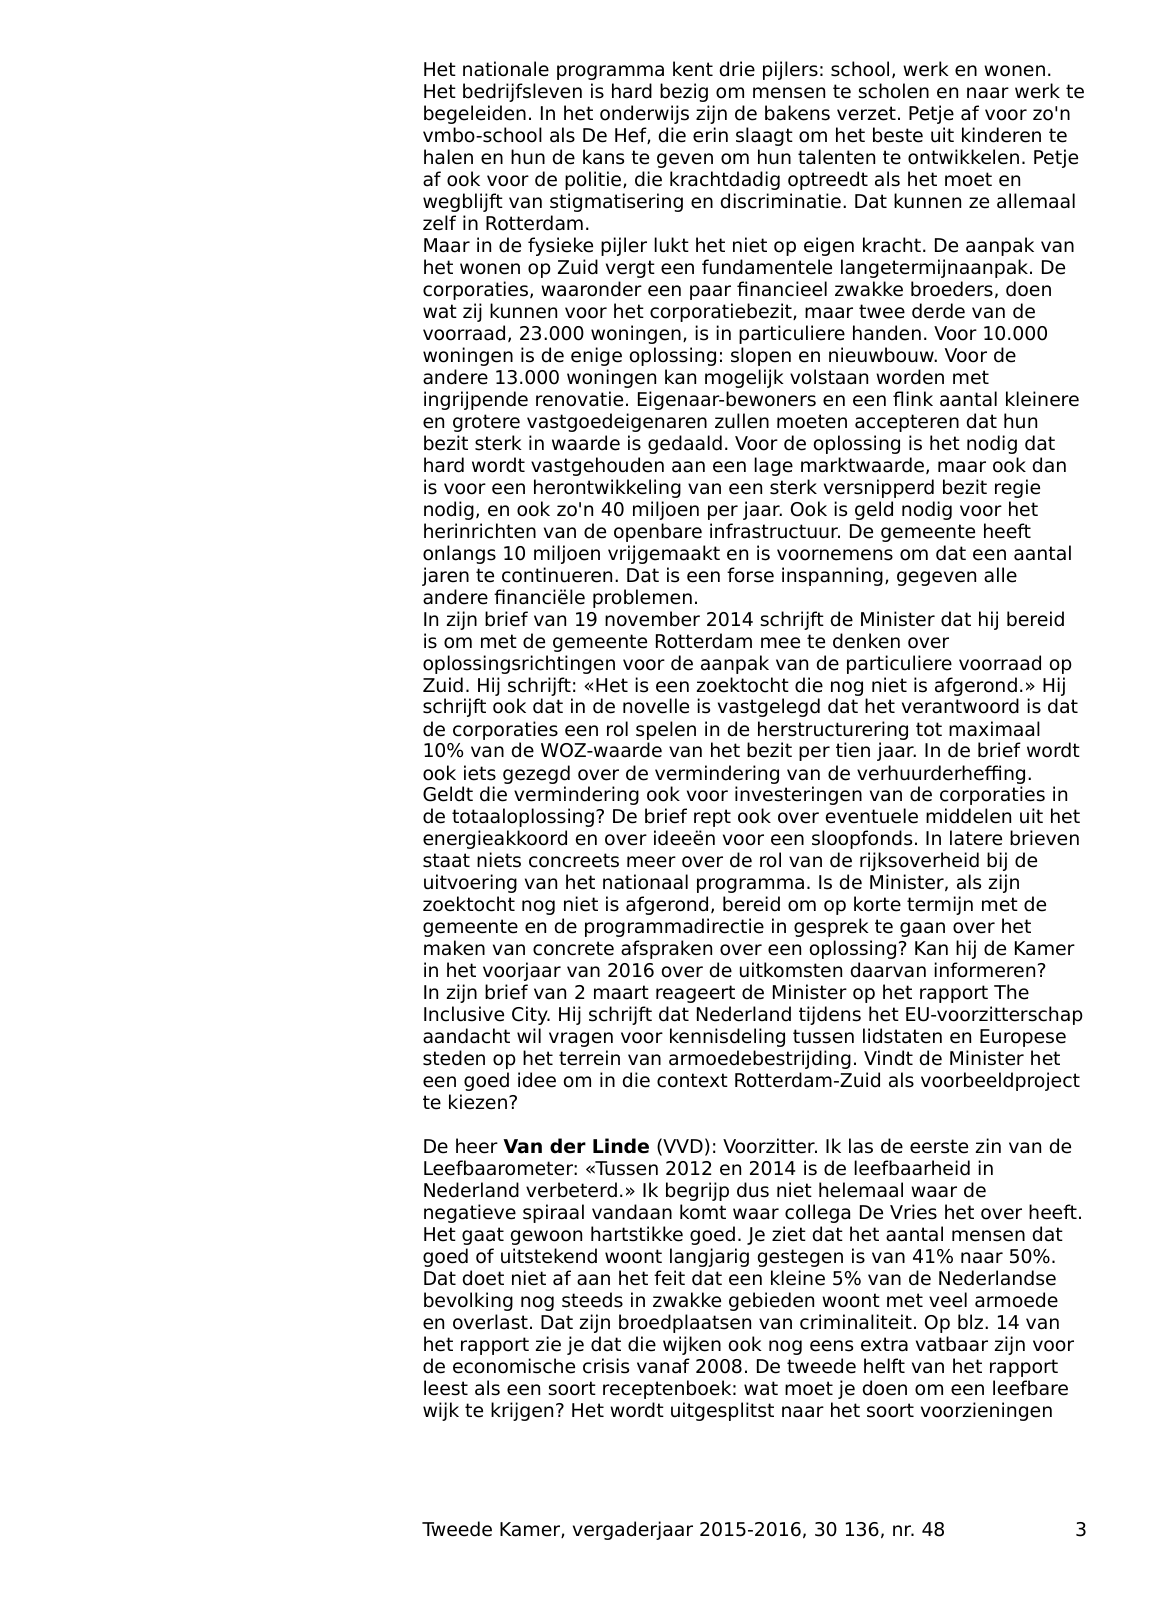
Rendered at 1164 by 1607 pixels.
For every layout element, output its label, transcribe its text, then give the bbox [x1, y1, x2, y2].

text Maar in de fysieke pijler lukt het niet op eigen kracht. De aanpak van het wonen op Zuid vergt een fundamentele langetermijnaanpak. De corporaties, waaronder een paar financieel zwakke broeders, doen wat zij kunnen voor het corporatiebezit, maar twee derde van de voorraad, 23.000 woningen, is in particuliere handen. Voor 10.000 woningen is de enige oplossing: slopen en nieuwbouw. Voor de andere 13.000 woningen kan mogelijk volstaan worden met ingrijpende renovatie. Eigenaar-bewoners en een flink aantal kleinere en grotere vastgoedeigenaren zullen moeten accepteren dat hun bezit sterk in waarde is gedaald. Voor de oplossing is het nodig dat hard wordt vastgehouden aan een lage marktwaarde, maar ook dan is voor een herontwikkeling van een sterk versnipperd bezit regie nodig, en ook zo'n 40 miljoen per jaar. Ook is geld nodig voor het herinrichten van de openbare infrastructuur. De gemeente heeft onlangs 10 miljoen vrijgemaakt en is voornemens om dat een aantal jaren te continueren. Dat is een forse inspanning, gegeven alle andere financiële problemen. [422, 235, 1087, 608]
text In zijn brief van 19 november 2014 schrijft de Minister dat hij bereid is om met de gemeente Rotterdam mee te denken over oplossingsrichtingen voor de aanpak van de particuliere voorraad op Zuid. Hij schrijft: «Het is een zoektocht die nog niet is afgerond.» Hij schrijft ook dat in de novelle is vastgelegd dat het verantwoord is dat de corporaties een rol spelen in de herstructurering tot maximaal 10% van de WOZ-waarde van het bezit per tien jaar. In de brief wordt ook iets gezegd over de vermindering van de verhuurderheffing. Geldt die vermindering ook voor investeringen van de corporaties in de totaaloplossing? De brief rept ook over eventuele middelen uit het energieakkoord en over ideeën voor een sloopfonds. In latere brieven staat niets concreets meer over de rol van de rijksoverheid bij de uitvoering van het nationaal programma. Is de Minister, als zijn zoektocht nog niet is afgerond, bereid om op korte termijn met de gemeente en de programmadirectie in gesprek te gaan over het maken van concrete afspraken over een oplossing? Kan hij de Kamer in het voorjaar van 2016 over de uitkomsten daarvan informeren? [422, 608, 1087, 982]
text In zijn brief van 2 maart reageert de Minister op het rapport The Inclusive City. Hij schrijft dat Nederland tijdens het EU-voorzitterschap aandacht wil vragen voor kennisdeling tussen lidstaten en Europese steden op het terrein van armoedebestrijding. Vindt de Minister het een goed idee om in die context Rotterdam-Zuid als voorbeeldproject te kiezen? [422, 982, 1087, 1114]
text De heer Van der Linde (VVD): Voorzitter. Ik las de eerste zin van de Leefbaarometer: «Tussen 2012 en 2014 is de leefbaarheid in Nederland verbeterd.» Ik begrijp dus niet helemaal waar de negatieve spiraal vandaan komt waar collega De Vries het over heeft. Het gaat gewoon hartstikke goed. Je ziet dat het aantal mensen dat goed of uitstekend woont langjarig gestegen is van 41% naar 50%. Dat doet niet af aan het feit dat een kleine 5% van de Nederlandse bevolking nog steeds in zwakke gebieden woont met veel armoede en overlast. Dat zijn broedplaatsen van criminaliteit. Op blz. 14 van het rapport zie je dat die wijken ook nog eens extra vatbaar zijn voor de economische crisis vanaf 2008. De tweede helft van het rapport leest als een soort receptenboek: wat moet je doen om een leefbare wijk te krijgen? Het wordt uitgesplitst naar het soort voorzieningen [422, 1136, 1087, 1422]
text Het nationale programma kent drie pijlers: school, werk en wonen. Het bedrijfsleven is hard bezig om mensen te scholen en naar werk te begeleiden. In het onderwijs zijn de bakens verzet. Petje af voor zo'n vmbo-school als De Hef, die erin slaagt om het beste uit kinderen te halen en hun de kans te geven om hun talenten te ontwikkelen. Petje af ook voor de politie, die krachtdadig optreedt als het moet en wegblijft van stigmatisering en discriminatie. Dat kunnen ze allemaal zelf in Rotterdam. [422, 59, 1087, 235]
